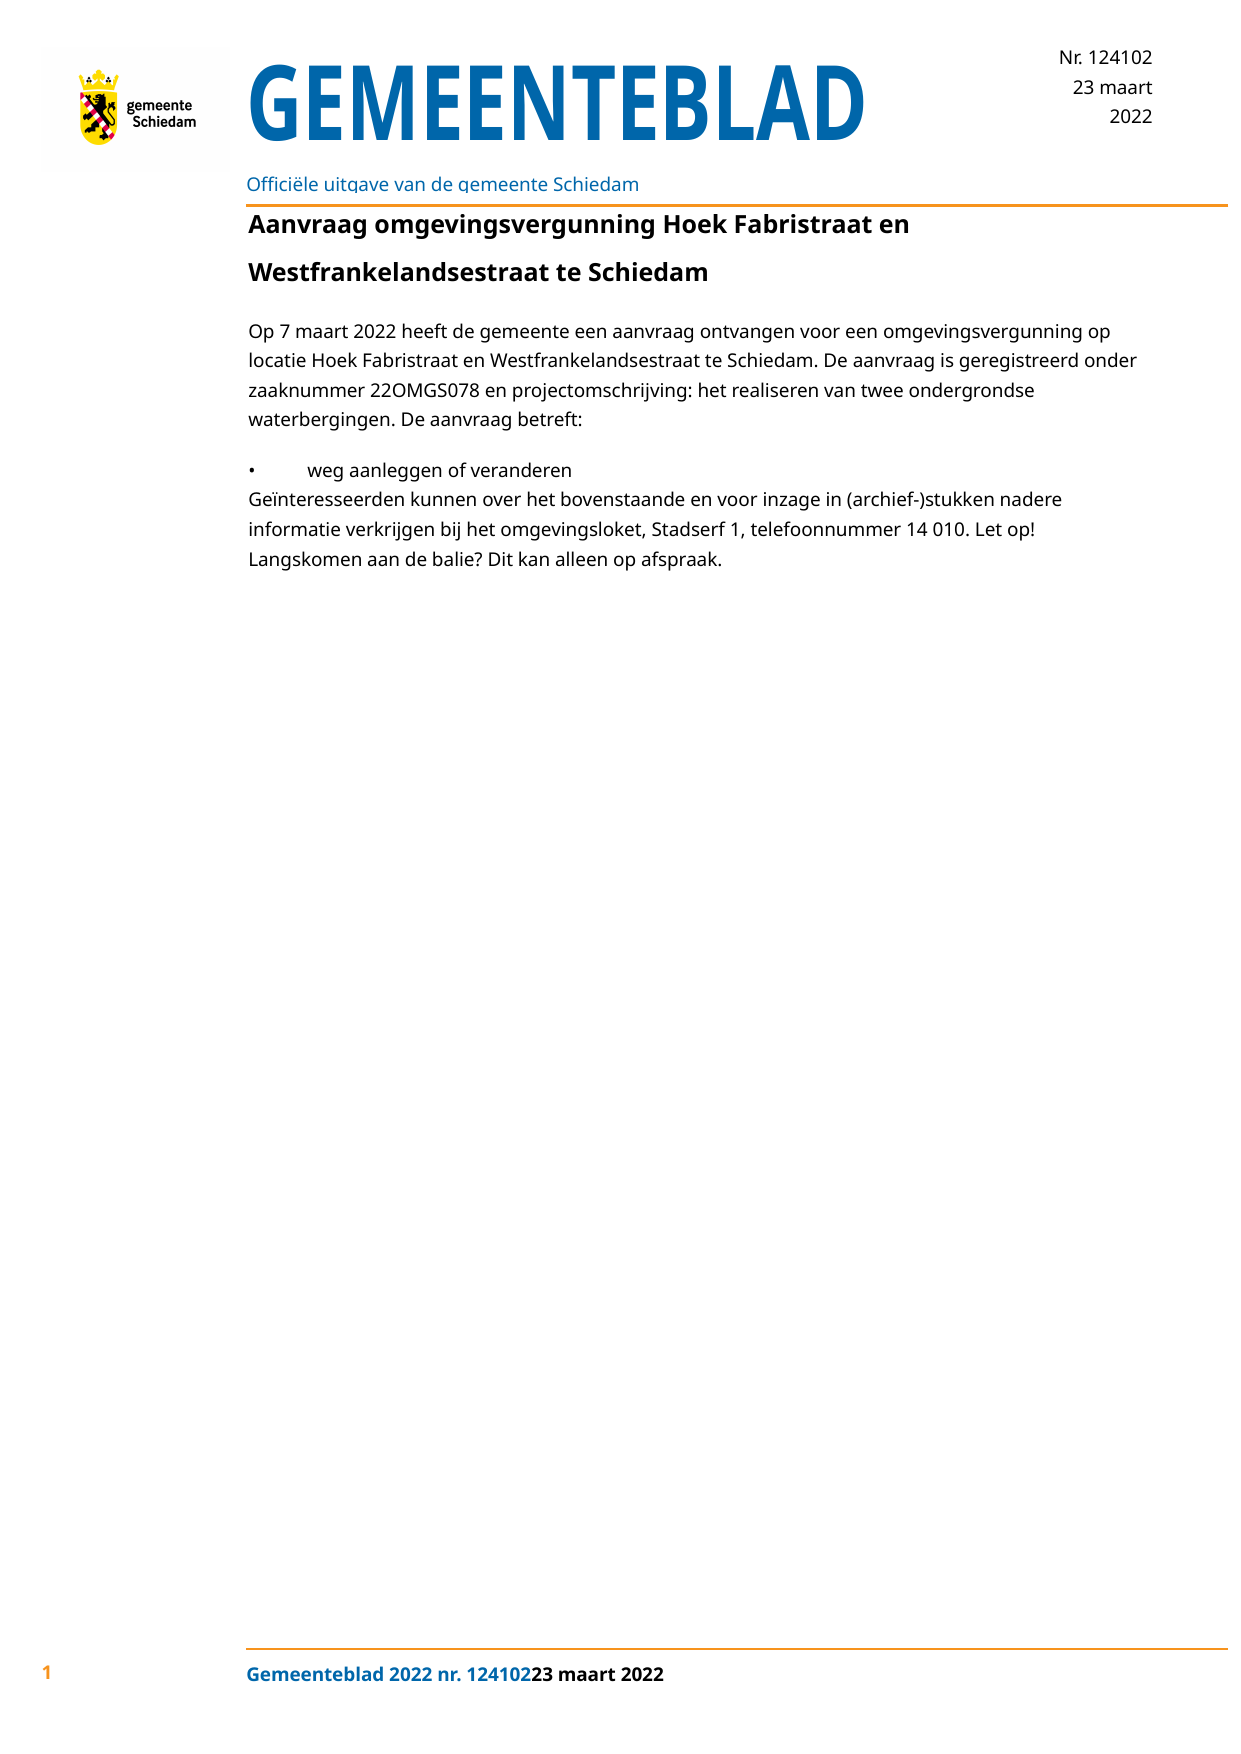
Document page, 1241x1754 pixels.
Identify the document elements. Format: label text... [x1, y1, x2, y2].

picture [41, 47, 231, 172]
text Op 7 maart 2022 heeft de gemeente een aanvraag ontvangen voor een omgevingsvergunning op locatie Hoek Fabristraat en Westfrankelandsestraat te Schiedam. De aanvraag is geregistreerd onder zaaknummer 22OMGS078 en projectomschrijving: het realiseren van twee ondergrondse waterbergingen. De aanvraag betreft: [248, 318, 1152, 432]
list weg aanleggen of veranderen [248, 457, 1152, 483]
text Aanvraag omgevingsvergunning Hoek Fabristraat en Westfrankelandsestraat te Schiedam [248, 207, 1152, 288]
text Geïnteresseerden kunnen over het bovenstaande en voor inzage in (archief-)stukken nadere informatie verkrijgen bij het omgevingsloket, Stadserf 1, telefoonnummer 14 010. Let op! Langskomen aan de balie? Dit kan alleen op afspraak. [248, 487, 1152, 572]
